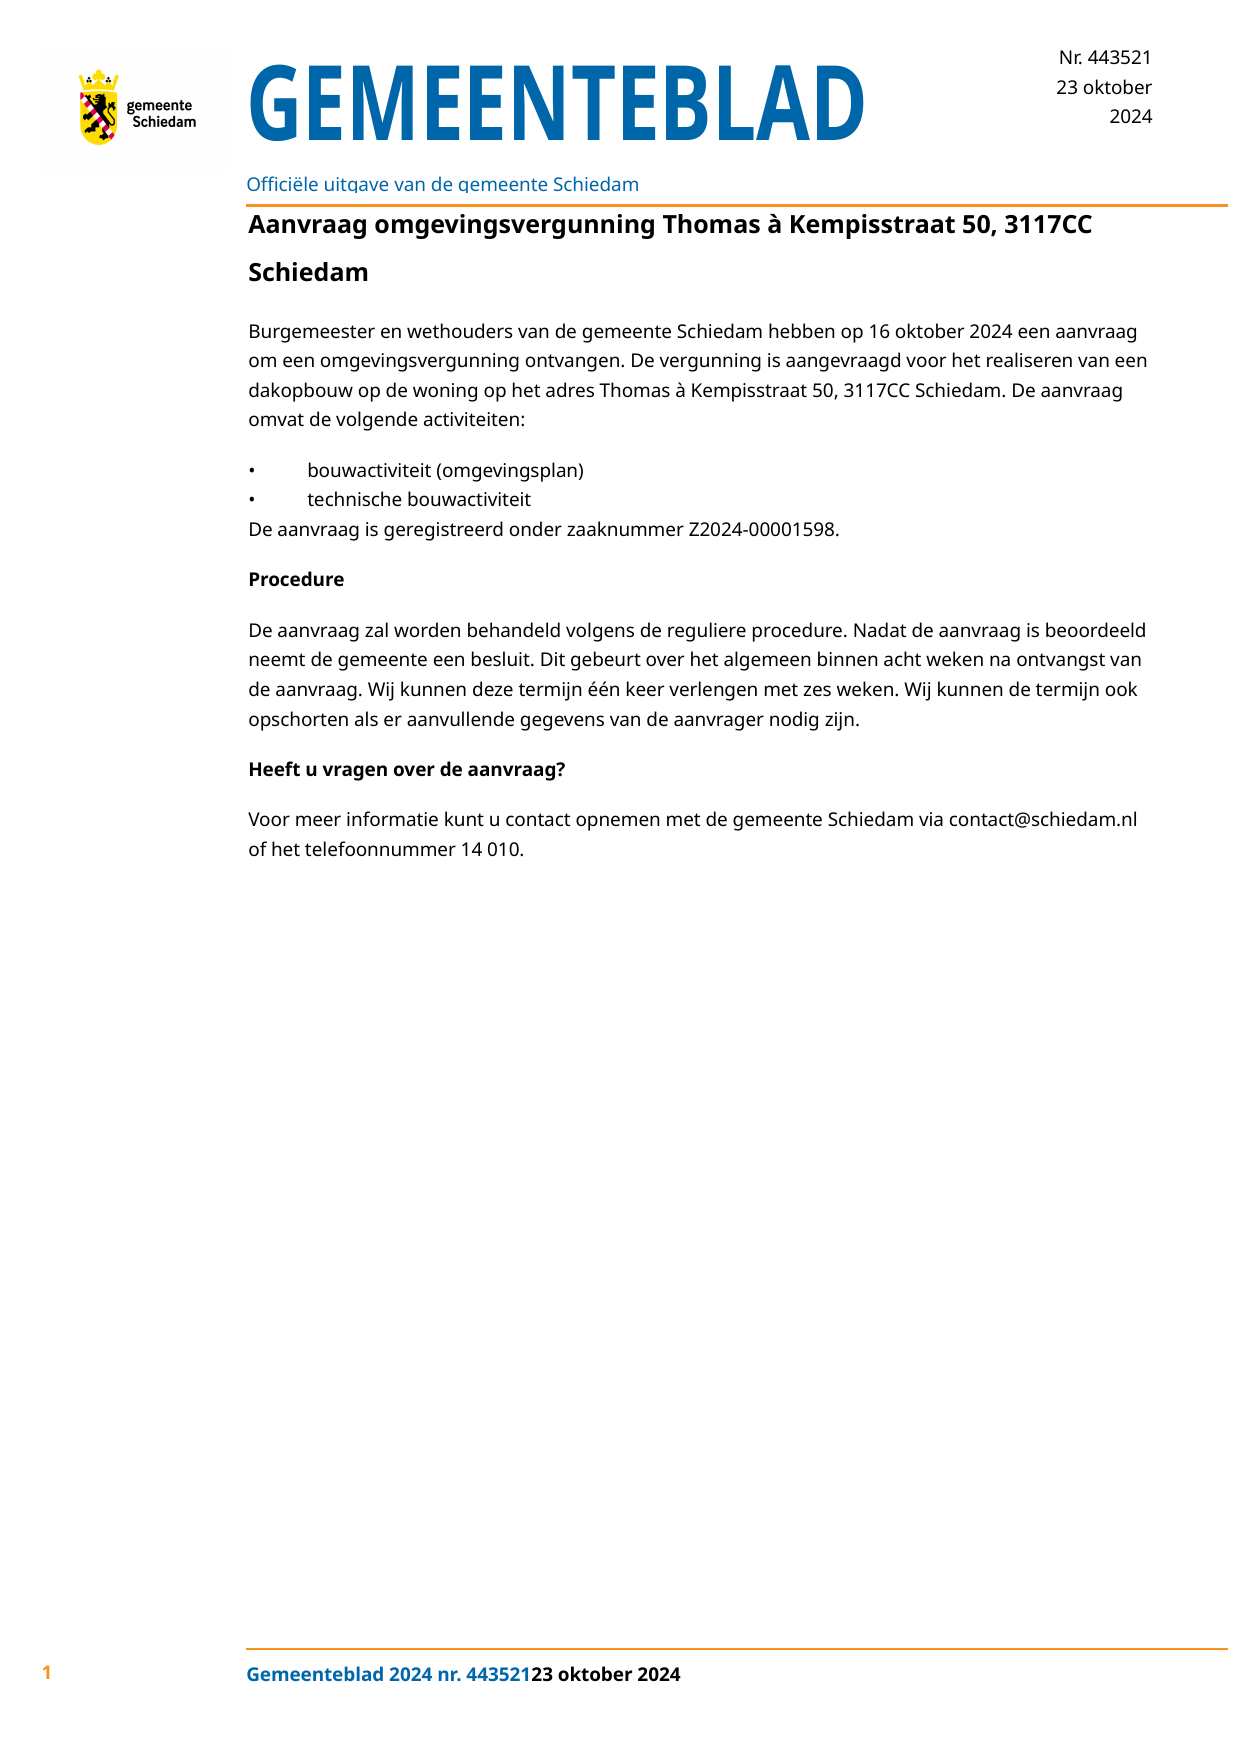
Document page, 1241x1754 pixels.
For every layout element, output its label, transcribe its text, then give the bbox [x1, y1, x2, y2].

list bouwactiviteit (omgevingsplan) [248, 457, 1152, 483]
text Aanvraag omgevingsvergunning Thomas à Kempisstraat 50, 3117CC Schiedam [248, 207, 1152, 288]
text Voor meer informatie kunt u contact opnemen met de gemeente Schiedam via contact@schiedam.nl of het telefoonnummer 14 010. [248, 807, 1152, 862]
text Procedure [248, 567, 1152, 592]
text Burgemeester en wethouders van de gemeente Schiedam hebben op 16 oktober 2024 een aanvraag om een omgevingsvergunning ontvangen. De vergunning is aangevraagd voor het realiseren van een dakopbouw op de woning op het adres Thomas à Kempisstraat 50, 3117CC Schiedam. De aanvraag omvat de volgende activiteiten: [248, 318, 1152, 432]
text Heeft u vragen over de aanvraag? [248, 756, 1152, 782]
picture [41, 47, 231, 172]
text De aanvraag zal worden behandeld volgens de reguliere procedure. Nadat de aanvraag is beoordeeld neemt de gemeente een besluit. Dit gebeurt over het algemeen binnen acht weken na ontvangst van de aanvraag. Wij kunnen deze termijn één keer verlengen met zes weken. Wij kunnen de termijn ook opschorten als er aanvullende gegevens van de aanvrager nodig zijn. [248, 617, 1152, 732]
list technische bouwactiviteit [248, 487, 1152, 512]
text De aanvraag is geregistreerd onder zaaknummer Z2024-00001598. [248, 516, 1152, 542]
